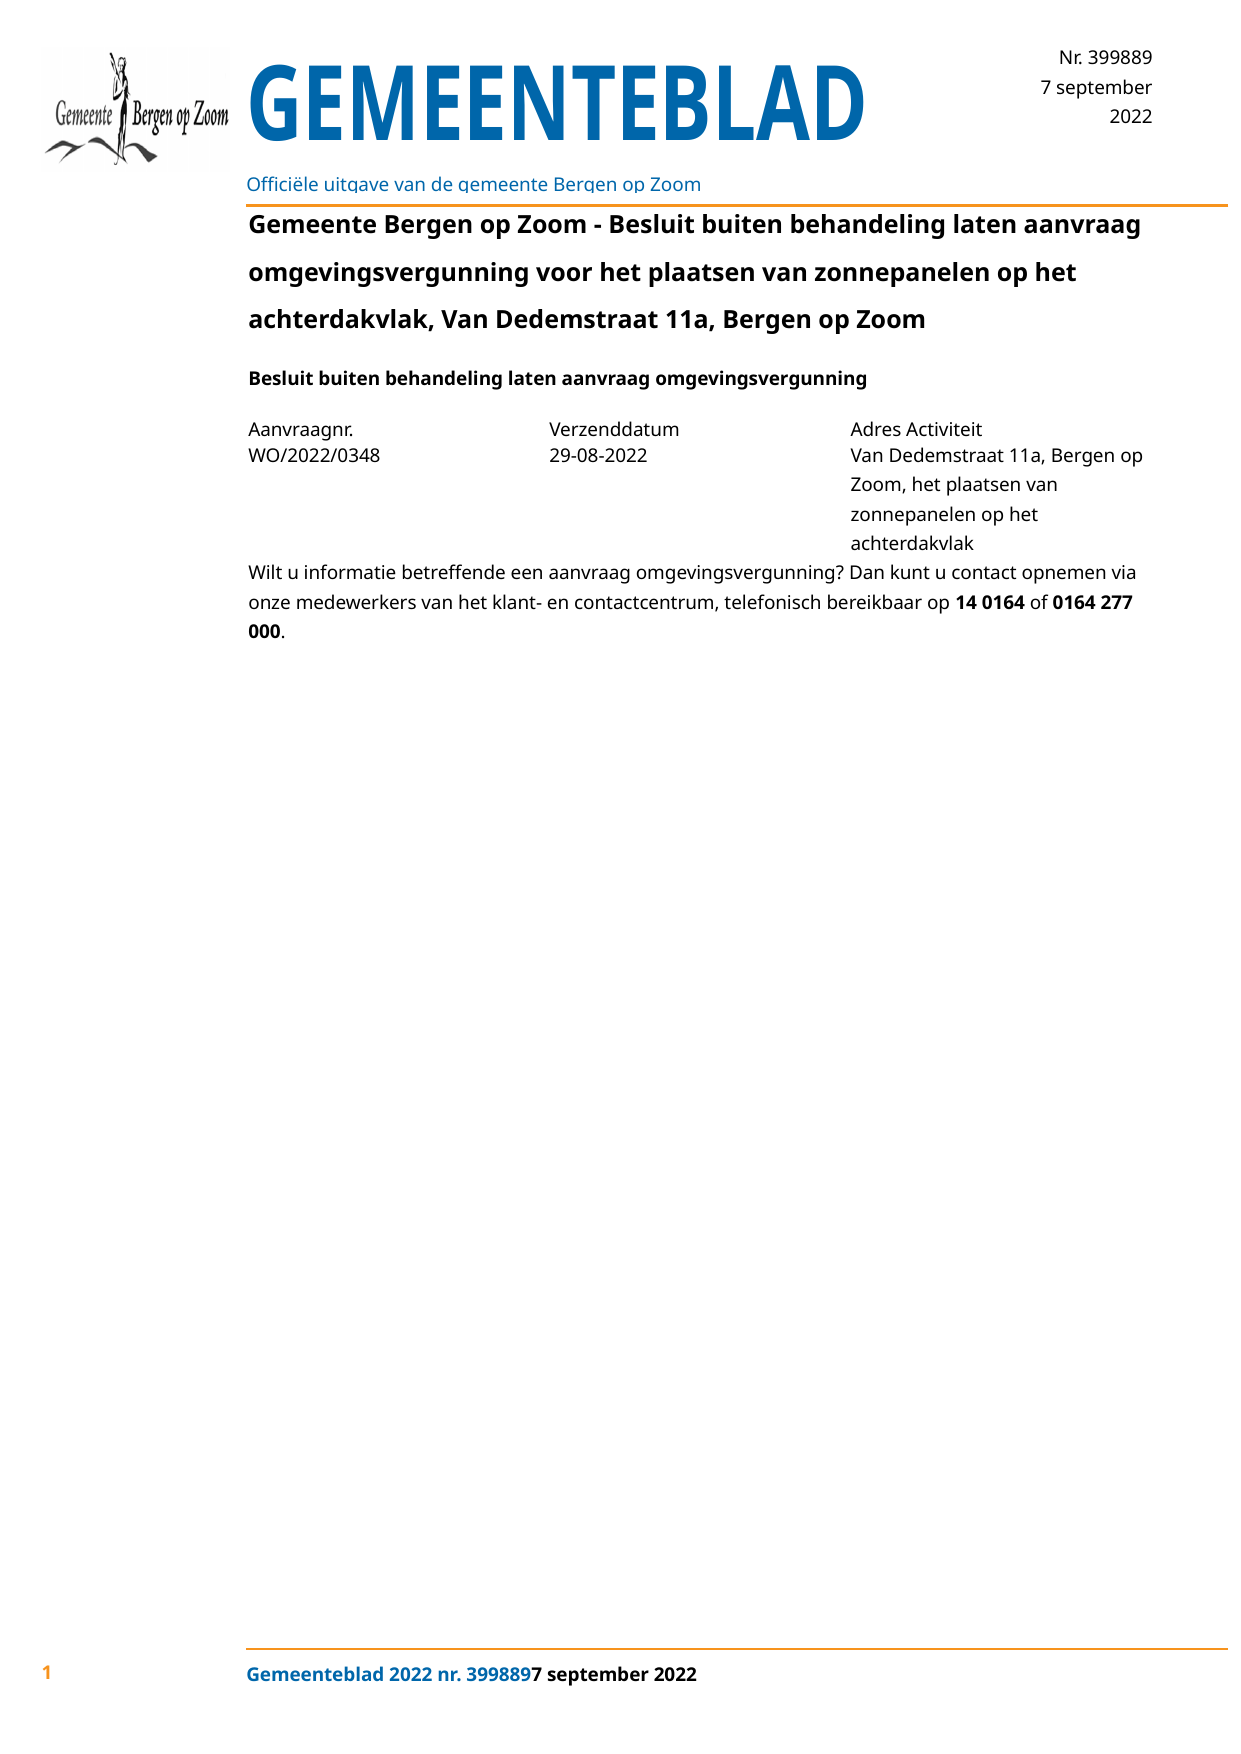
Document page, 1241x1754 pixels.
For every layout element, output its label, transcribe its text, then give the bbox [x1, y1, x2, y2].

text Besluit buiten behandeling laten aanvraag omgevingsvergunning [248, 366, 1152, 391]
text Wilt u informatie betreffende een aanvraag omgevingsvergunning? Dan kunt u contact opnemen via onze medewerkers van het klant- en contactcentrum, telefonisch bereikbaar op 14 0164 of 0164 277 000. [248, 559, 1152, 644]
table_header Verzenddatum [549, 416, 850, 442]
table_header Aanvraagnr. [248, 416, 549, 442]
table_cell Van Dedemstraat 11a, Bergen op Zoom, het plaatsen van zonnepanelen op het achterdakvlak [850, 442, 1152, 556]
table_cell 29-08-2022 [549, 442, 850, 556]
table_cell WO/2022/0348 [248, 442, 549, 556]
picture [41, 47, 231, 172]
text Gemeente Bergen op Zoom - Besluit buiten behandeling laten aanvraag omgevingsvergunning voor het plaatsen van zonnepanelen op het achterdakvlak, Van Dedemstraat 11a, Bergen op Zoom [248, 207, 1152, 336]
table_header Adres Activiteit [850, 416, 1152, 442]
